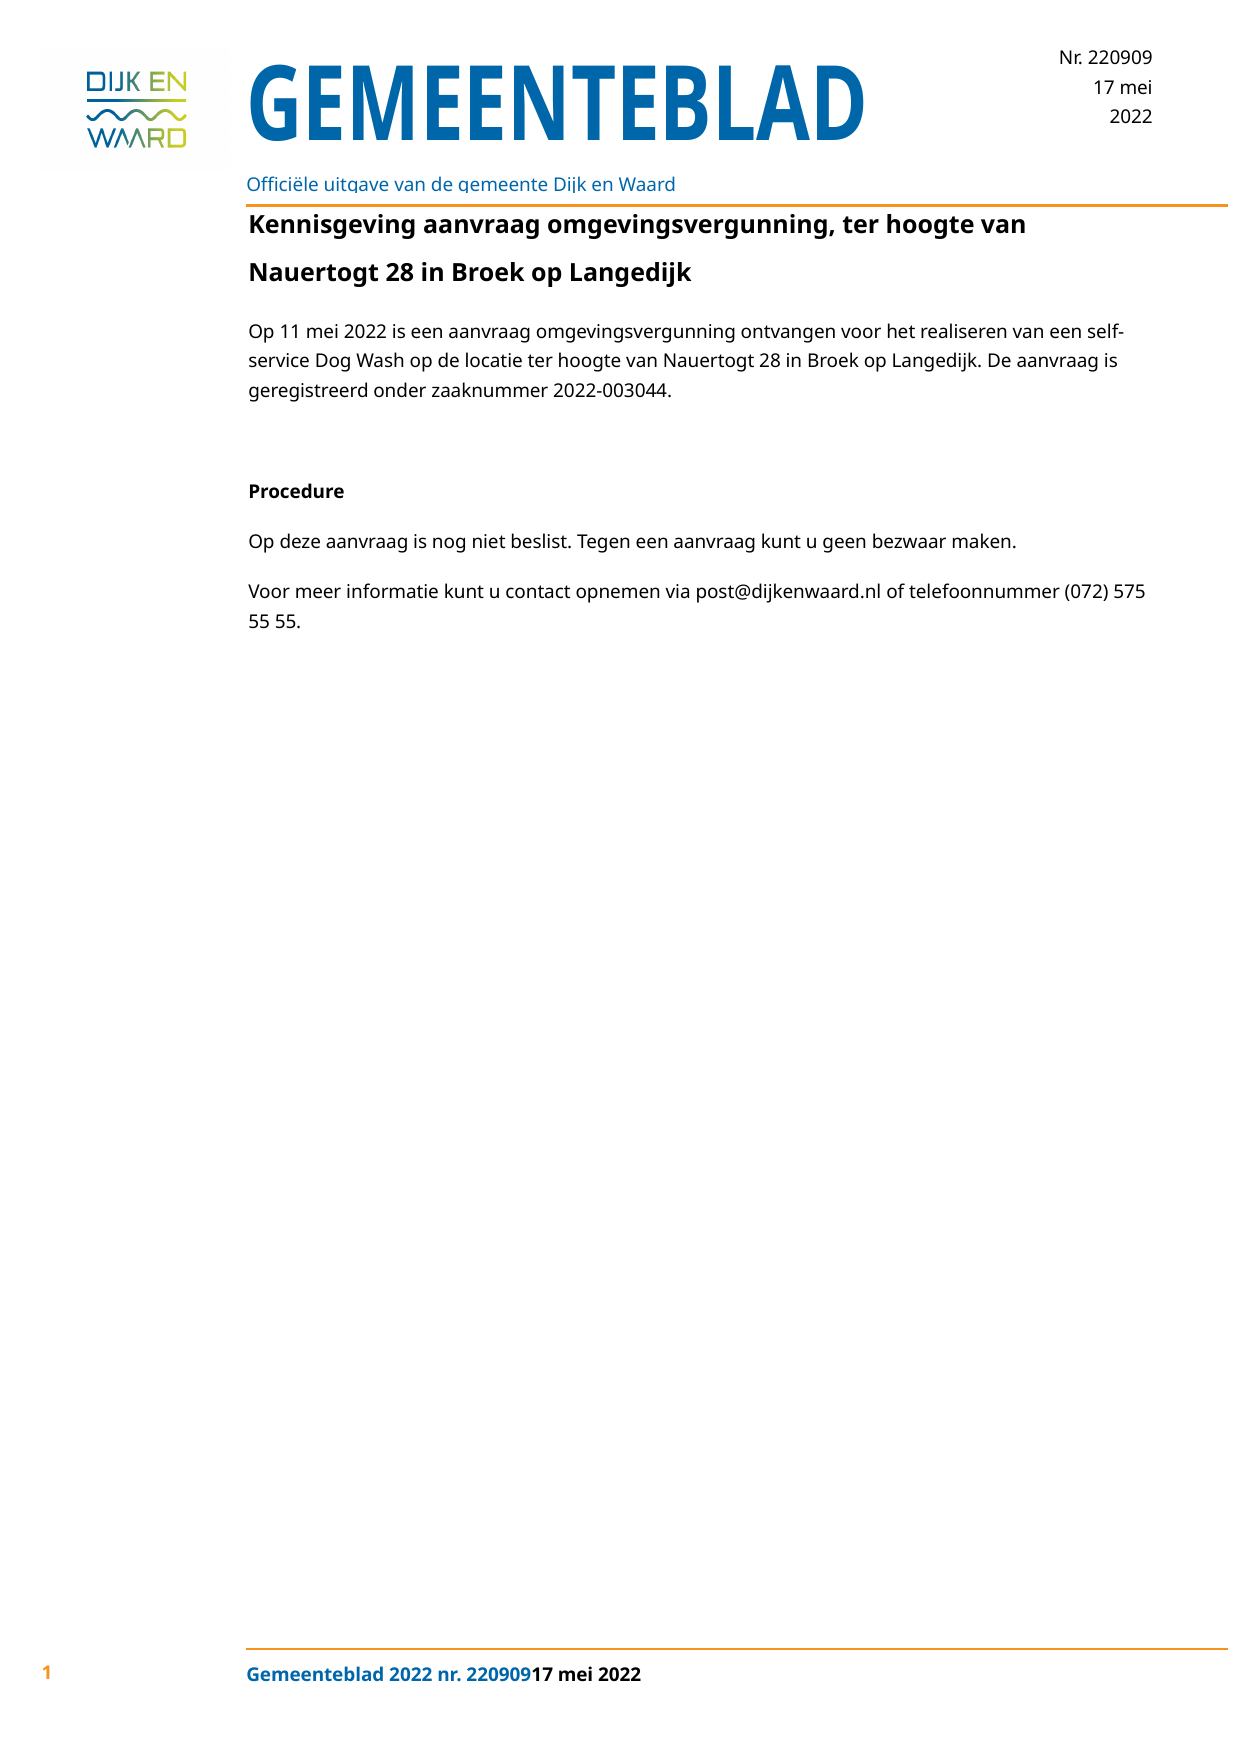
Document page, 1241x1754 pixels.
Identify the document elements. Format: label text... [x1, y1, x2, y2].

text Op deze aanvraag is nog niet beslist. Tegen een aanvraag kunt u geen bezwaar maken. [248, 528, 1152, 554]
text Voor meer informatie kunt u contact opnemen via post@dijkenwaard.nl of telefoonnummer (072) 575 55 55. [248, 579, 1152, 634]
text Op 11 mei 2022 is een aanvraag omgevingsvergunning ontvangen voor het realiseren van een self-service Dog Wash op de locatie ter hoogte van Nauertogt 28 in Broek op Langedijk. De aanvraag is geregistreerd onder zaaknummer 2022-003044. [248, 318, 1152, 403]
picture [41, 47, 231, 172]
text Kennisgeving aanvraag omgevingsvergunning, ter hoogte van Nauertogt 28 in Broek op Langedijk [248, 207, 1152, 288]
text Procedure [248, 478, 1152, 504]
